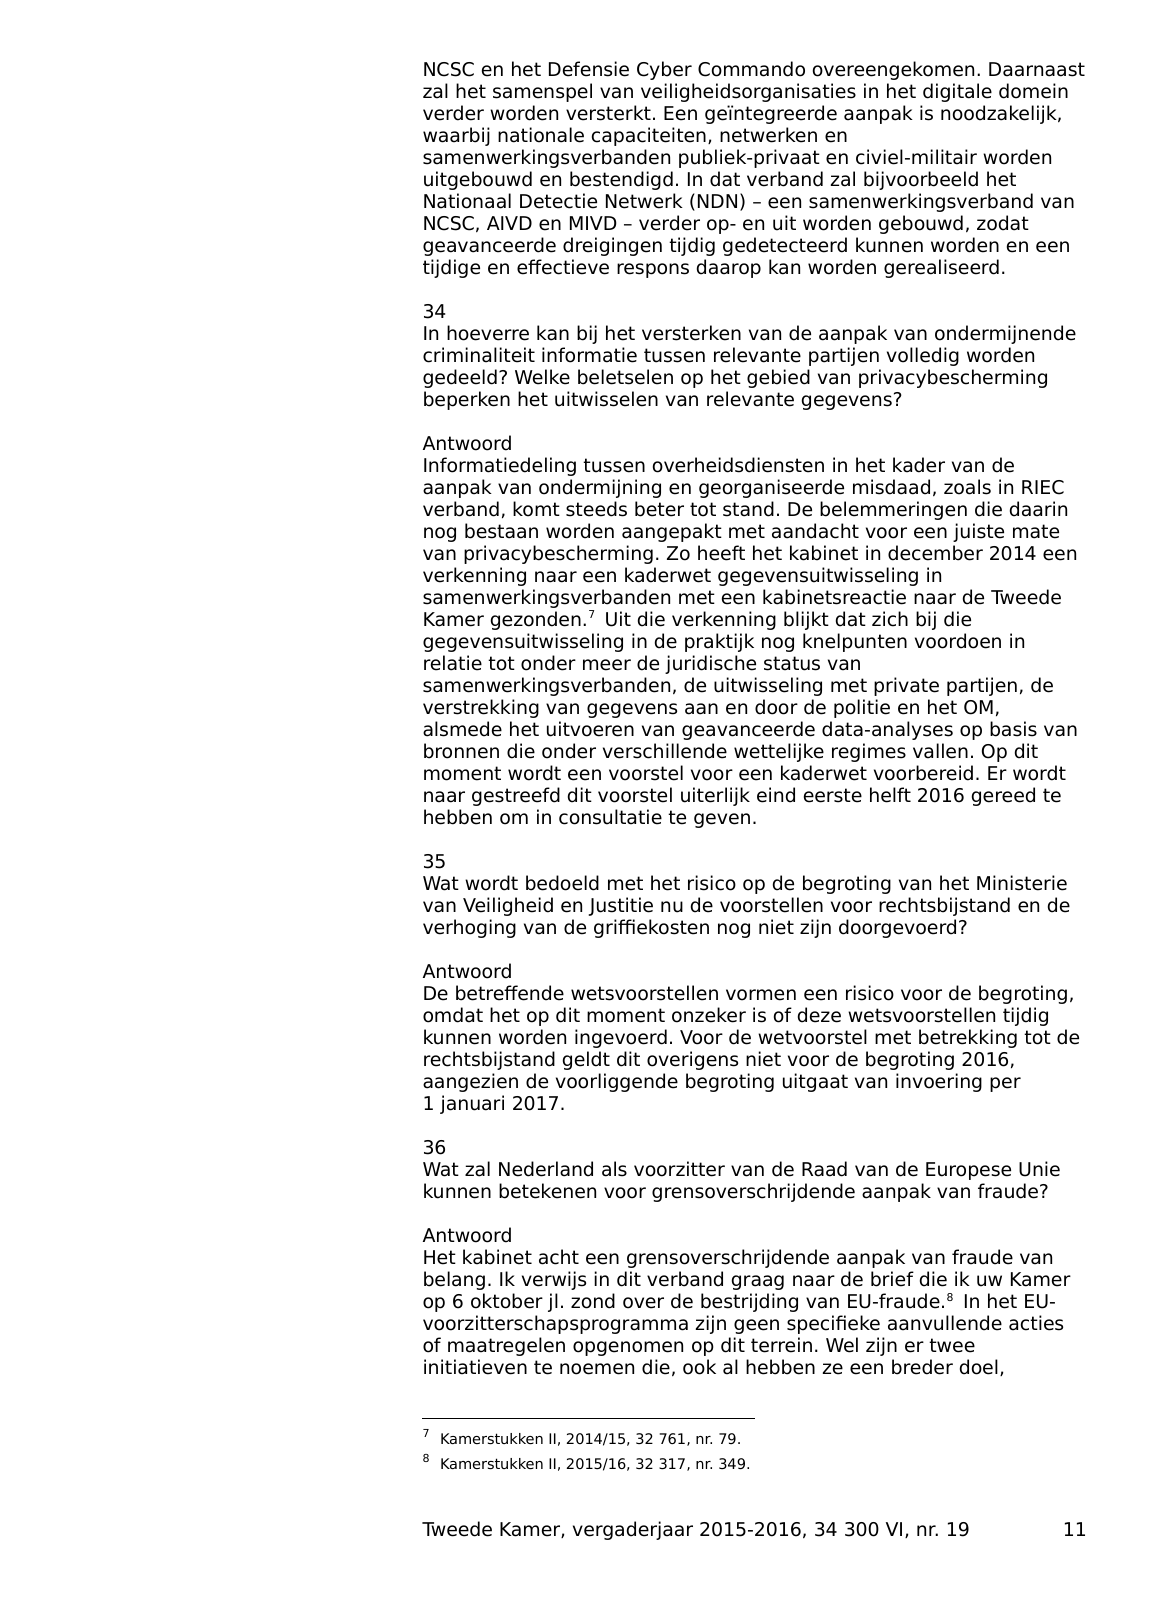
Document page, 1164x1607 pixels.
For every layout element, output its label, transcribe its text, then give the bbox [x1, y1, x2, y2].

text NCSC en het Defensie Cyber Commando overeengekomen. Daarnaast zal het samenspel van veiligheidsorganisaties in het digitale domein verder worden versterkt. Een geïntegreerde aanpak is noodzakelijk, waarbij nationale capaciteiten, netwerken en samenwerkingsverbanden publiek-privaat en civiel-militair worden uitgebouwd en bestendigd. In dat verband zal bijvoorbeeld het Nationaal Detectie Netwerk (NDN) – een samenwerkingsverband van NCSC, AIVD en MIVD – verder op- en uit worden gebouwd, zodat geavanceerde dreigingen tijdig gedetecteerd kunnen worden en een tijdige en effectieve respons daarop kan worden gerealiseerd. [422, 59, 1087, 279]
text 36 [422, 1137, 1087, 1159]
text Wat wordt bedoeld met het risico op de begroting van het Ministerie van Veiligheid en Justitie nu de voorstellen voor rechtsbijstand en de verhoging van de griffiekosten nog niet zijn doorgevoerd? [422, 873, 1087, 939]
text Antwoord [422, 433, 1087, 455]
text Antwoord [422, 1225, 1087, 1247]
text In hoeverre kan bij het versterken van de aanpak van ondermijnende criminaliteit informatie tussen relevante partijen volledig worden gedeeld? Welke beletselen op het gebied van privacybescherming beperken het uitwisselen van relevante gegevens? [422, 323, 1087, 411]
text Kamerstukken II, 2015/16, 32 317, nr. 349. [422, 1452, 1087, 1474]
text Wat zal Nederland als voorzitter van de Raad van de Europese Unie kunnen betekenen voor grensoverschrijdende aanpak van fraude? [422, 1159, 1087, 1203]
text 34 [422, 301, 1087, 323]
text Informatiedeling tussen overheidsdiensten in het kader van de aanpak van ondermijning en georganiseerde misdaad, zoals in RIEC verband, komt steeds beter tot stand. De belemmeringen die daarin nog bestaan worden aangepakt met aandacht voor een juiste mate van privacybescherming. Zo heeft het kabinet in december 2014 een verkenning naar een kaderwet gegevensuitwisseling in samenwerkingsverbanden met een kabinetsreactie naar de Tweede Kamer gezonden. Uit die verkenning blijkt dat zich bij die gegevensuitwisseling in de praktijk nog knelpunten voordoen in relatie tot onder meer de juridische status van samenwerkingsverbanden, de uitwisseling met private partijen, de verstrekking van gegevens aan en door de politie en het OM, alsmede het uitvoeren van geavanceerde data-analyses op basis van bronnen die onder verschillende wettelijke regimes vallen. Op dit moment wordt een voorstel voor een kaderwet voorbereid. Er wordt naar gestreefd dit voorstel uiterlijk eind eerste helft 2016 gereed te hebben om in consultatie te geven. [422, 455, 1087, 829]
text Antwoord [422, 961, 1087, 983]
text 35 [422, 851, 1087, 873]
text Kamerstukken II, 2014/15, 32 761, nr. 79. [422, 1427, 1087, 1449]
text De betreffende wetsvoorstellen vormen een risico voor de begroting, omdat het op dit moment onzeker is of deze wetsvoorstellen tijdig kunnen worden ingevoerd. Voor de wetvoorstel met betrekking tot de rechtsbijstand geldt dit overigens niet voor de begroting 2016, aangezien de voorliggende begroting uitgaat van invoering per 1 januari 2017. [422, 983, 1087, 1115]
text Het kabinet acht een grensoverschrijdende aanpak van fraude van belang. Ik verwijs in dit verband graag naar de brief die ik uw Kamer op 6 oktober jl. zond over de bestrijding van EU-fraude. In het EU-voorzitterschapsprogramma zijn geen specifieke aanvullende acties of maatregelen opgenomen op dit terrein. Wel zijn er twee initiatieven te noemen die, ook al hebben ze een breder doel, [422, 1247, 1087, 1379]
